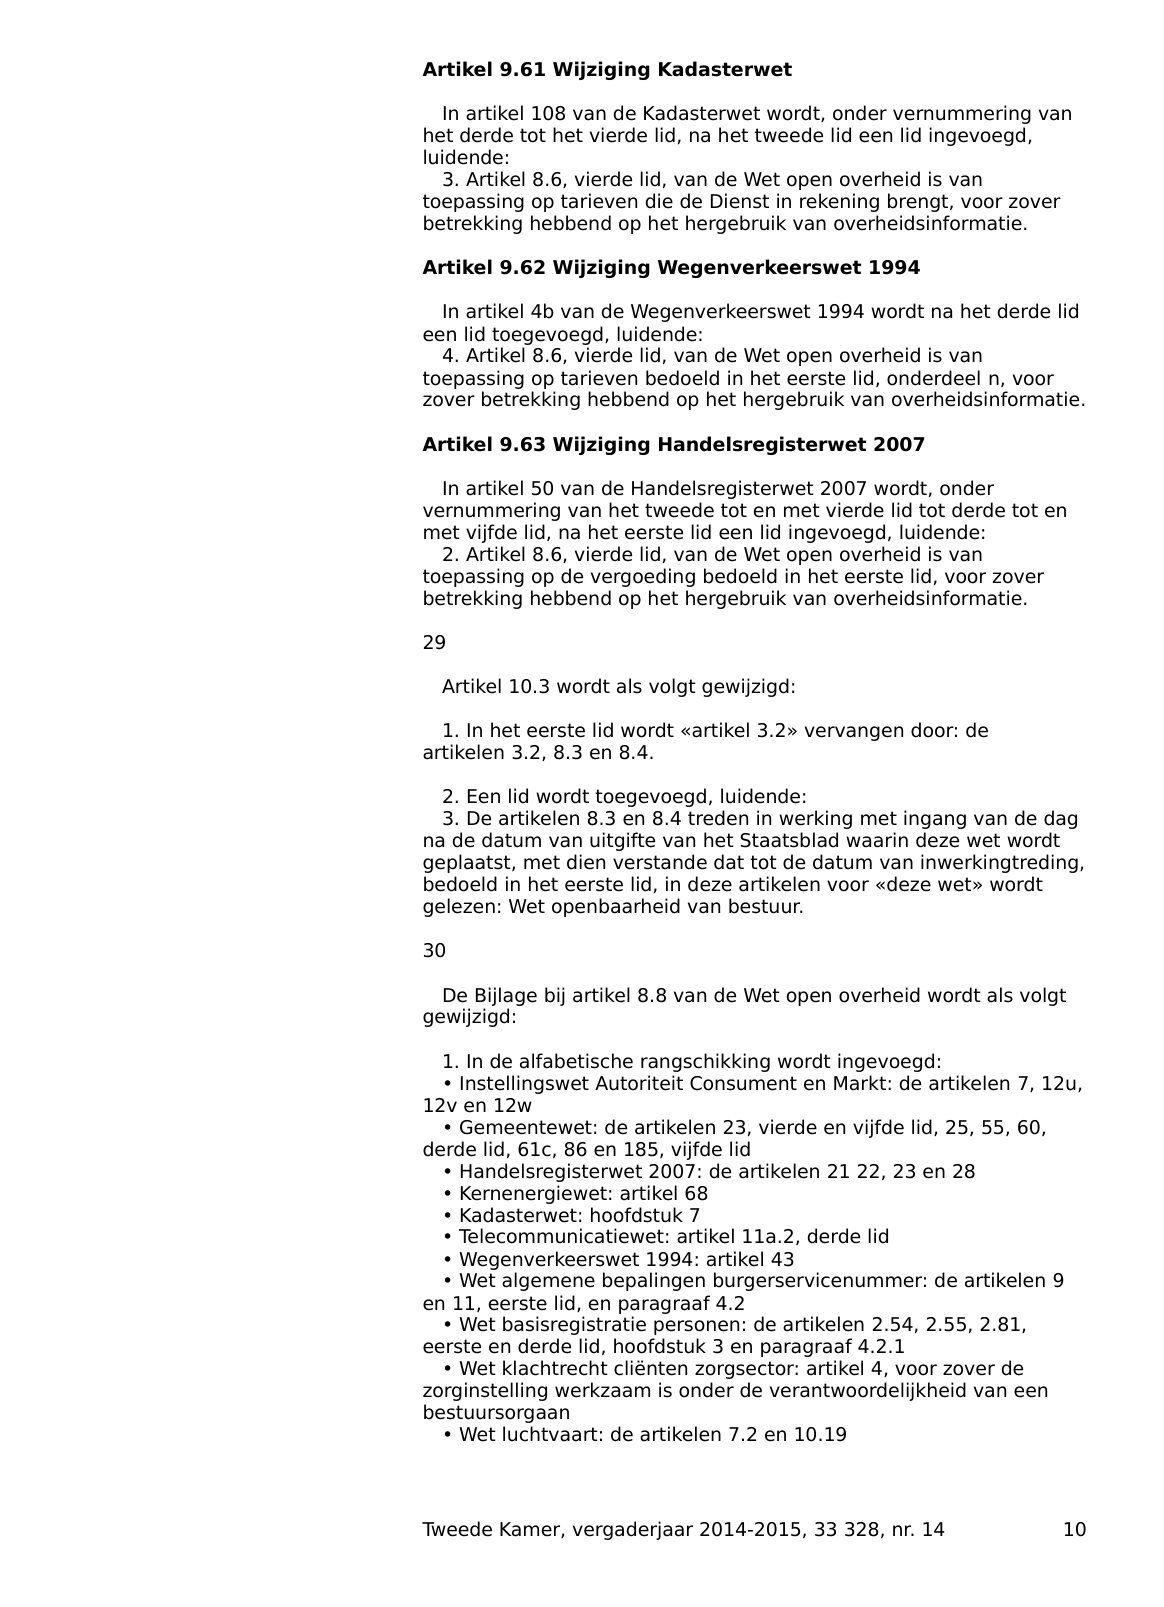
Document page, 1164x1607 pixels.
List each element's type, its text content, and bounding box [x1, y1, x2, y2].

text • Wet luchtvaart: de artikelen 7.2 en 10.19 [422, 1424, 1087, 1446]
text 4. Artikel 8.6, vierde lid, van de Wet open overheid is van toepassing op tarieven bedoeld in het eerste lid, onderdeel n, voor zover betrekking hebbend op het hergebruik van overheidsinformatie. [422, 345, 1087, 411]
subtitle Artikel 9.61 Wijziging Kadasterwet [422, 59, 1087, 81]
subtitle Artikel 9.62 Wijziging Wegenverkeerswet 1994 [422, 257, 1087, 279]
text 1. In het eerste lid wordt «artikel 3.2» vervangen door: de artikelen 3.2, 8.3 en 8.4. [422, 720, 1087, 764]
subtitle 29 [422, 632, 1087, 654]
text • Telecommunicatiewet: artikel 11a.2, derde lid [422, 1226, 1087, 1248]
text 2. Artikel 8.6, vierde lid, van de Wet open overheid is van toepassing op de vergoeding bedoeld in het eerste lid, voor zover betrekking hebbend op het hergebruik van overheidsinformatie. [422, 544, 1087, 609]
text Artikel 10.3 wordt als volgt gewijzigd: [422, 676, 1087, 698]
subtitle Artikel 9.63 Wijziging Handelsregisterwet 2007 [422, 433, 1087, 456]
text In artikel 4b van de Wegenverkeerswet 1994 wordt na het derde lid een lid toegevoegd, luidende: [422, 301, 1087, 345]
text 1. In de alfabetische rangschikking wordt ingevoegd: [422, 1051, 1087, 1073]
text • Handelsregisterwet 2007: de artikelen 21 22, 23 en 28 [422, 1161, 1087, 1182]
text • Wet klachtrecht cliënten zorgsector: artikel 4, voor zover de zorginstelling werkzaam is onder de verantwoordelijkheid van een bestuursorgaan [422, 1358, 1087, 1424]
text 2. Een lid wordt toegevoegd, luidende: [422, 786, 1087, 808]
text • Kernenergiewet: artikel 68 [422, 1182, 1087, 1204]
text In artikel 50 van de Handelsregisterwet 2007 wordt, onder vernummering van het tweede tot en met vierde lid tot derde tot en met vijfde lid, na het eerste lid een lid ingevoegd, luidende: [422, 478, 1087, 544]
subtitle 30 [422, 940, 1087, 962]
text • Gemeentewet: de artikelen 23, vierde en vijfde lid, 25, 55, 60, derde lid, 61c, 86 en 185, vijfde lid [422, 1117, 1087, 1161]
text • Kadasterwet: hoofdstuk 7 [422, 1204, 1087, 1226]
text • Wet basisregistratie personen: de artikelen 2.54, 2.55, 2.81, eerste en derde lid, hoofdstuk 3 en paragraaf 4.2.1 [422, 1314, 1087, 1358]
text • Wegenverkeerswet 1994: artikel 43 [422, 1248, 1087, 1270]
text • Instellingswet Autoriteit Consument en Markt: de artikelen 7, 12u, 12v en 12w [422, 1073, 1087, 1117]
text 3. De artikelen 8.3 en 8.4 treden in werking met ingang van de dag na de datum van uitgifte van het Staatsblad waarin deze wet wordt geplaatst, met dien verstande dat tot de datum van inwerkingtreding, bedoeld in het eerste lid, in deze artikelen voor «deze wet» wordt gelezen: Wet openbaarheid van bestuur. [422, 808, 1087, 918]
text In artikel 108 van de Kadasterwet wordt, onder vernummering van het derde tot het vierde lid, na het tweede lid een lid ingevoegd, luidende: [422, 103, 1087, 169]
text 3. Artikel 8.6, vierde lid, van de Wet open overheid is van toepassing op tarieven die de Dienst in rekening brengt, voor zover betrekking hebbend op het hergebruik van overheidsinformatie. [422, 169, 1087, 235]
text De Bijlage bij artikel 8.8 van de Wet open overheid wordt als volgt gewijzigd: [422, 984, 1087, 1028]
text • Wet algemene bepalingen burgerservicenummer: de artikelen 9 en 11, eerste lid, en paragraaf 4.2 [422, 1270, 1087, 1314]
